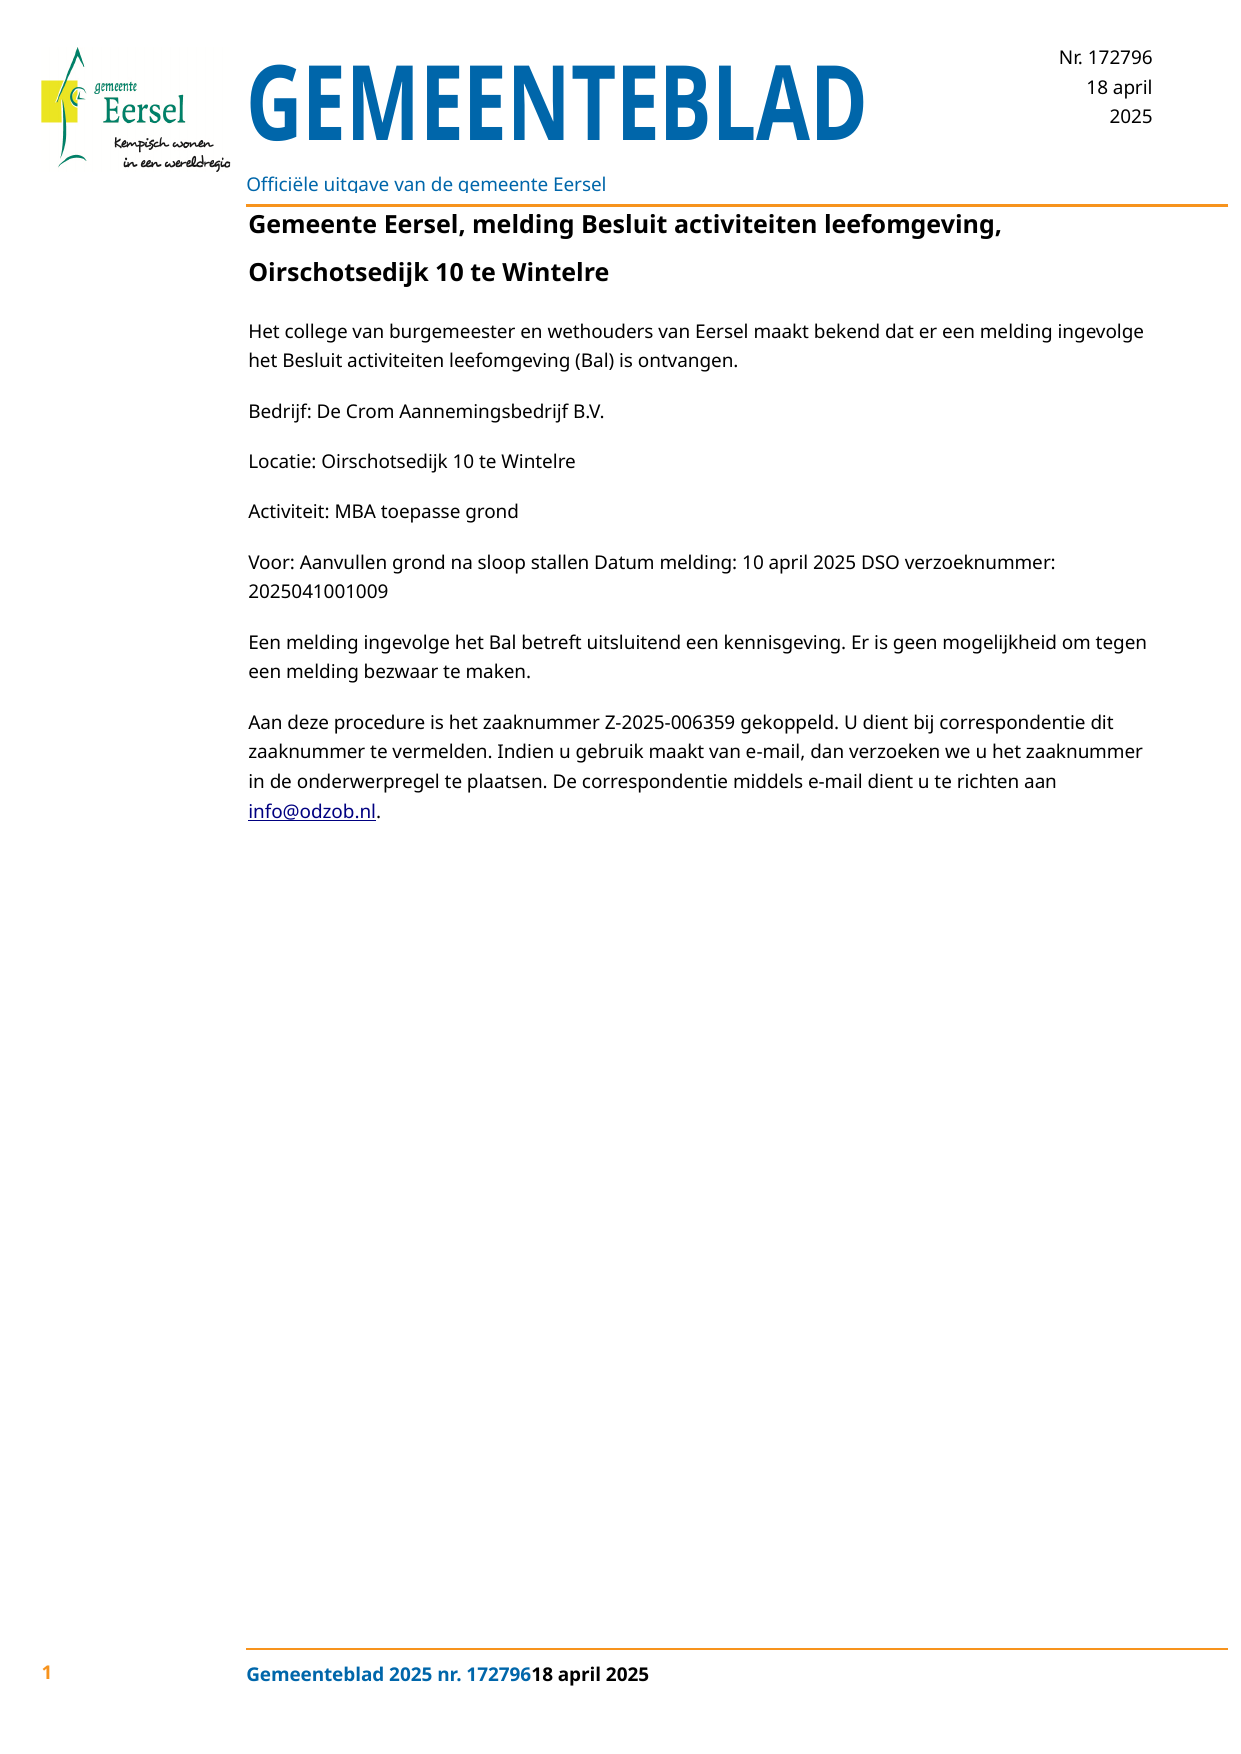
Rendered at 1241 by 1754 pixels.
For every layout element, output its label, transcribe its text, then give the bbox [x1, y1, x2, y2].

text Activiteit: MBA toepasse grond [248, 499, 1152, 524]
text Gemeente ​Eersel, melding Besluit activiteiten leefomgeving, ​Oirschotsedijk 10 te Wintelre [248, 207, 1152, 288]
text Bedrijf: De Crom Aannemingsbedrijf B.V. [248, 398, 1152, 424]
text Voor: Aanvullen grond na sloop stallen Datum melding: 10 april 2025 DSO verzoeknummer: 2025041001009 [248, 549, 1152, 604]
text Het college van burgemeester en wethouders van ​Eersel maakt bekend dat er een melding ingevolge het Besluit activiteiten leefomgeving (Bal) is ontvangen. [248, 318, 1152, 373]
text Aan deze procedure is het zaaknummer Z-2025-006359 gekoppeld. U dient bij correspondentie dit zaaknummer te vermelden. Indien u gebruik maakt van e-mail, dan verzoeken we u het zaaknummer in de onderwerpregel te plaatsen. De correspondentie middels e-mail dient u te richten aan info@odzob.nl. [248, 709, 1152, 824]
text Locatie: Oirschotsedijk 10 te Wintelre [248, 448, 1152, 474]
picture [41, 47, 231, 172]
text Een melding ingevolge het Bal betreft uitsluitend een kennisgeving. Er is geen mogelijkheid om tegen een melding bezwaar te maken. [248, 629, 1152, 684]
